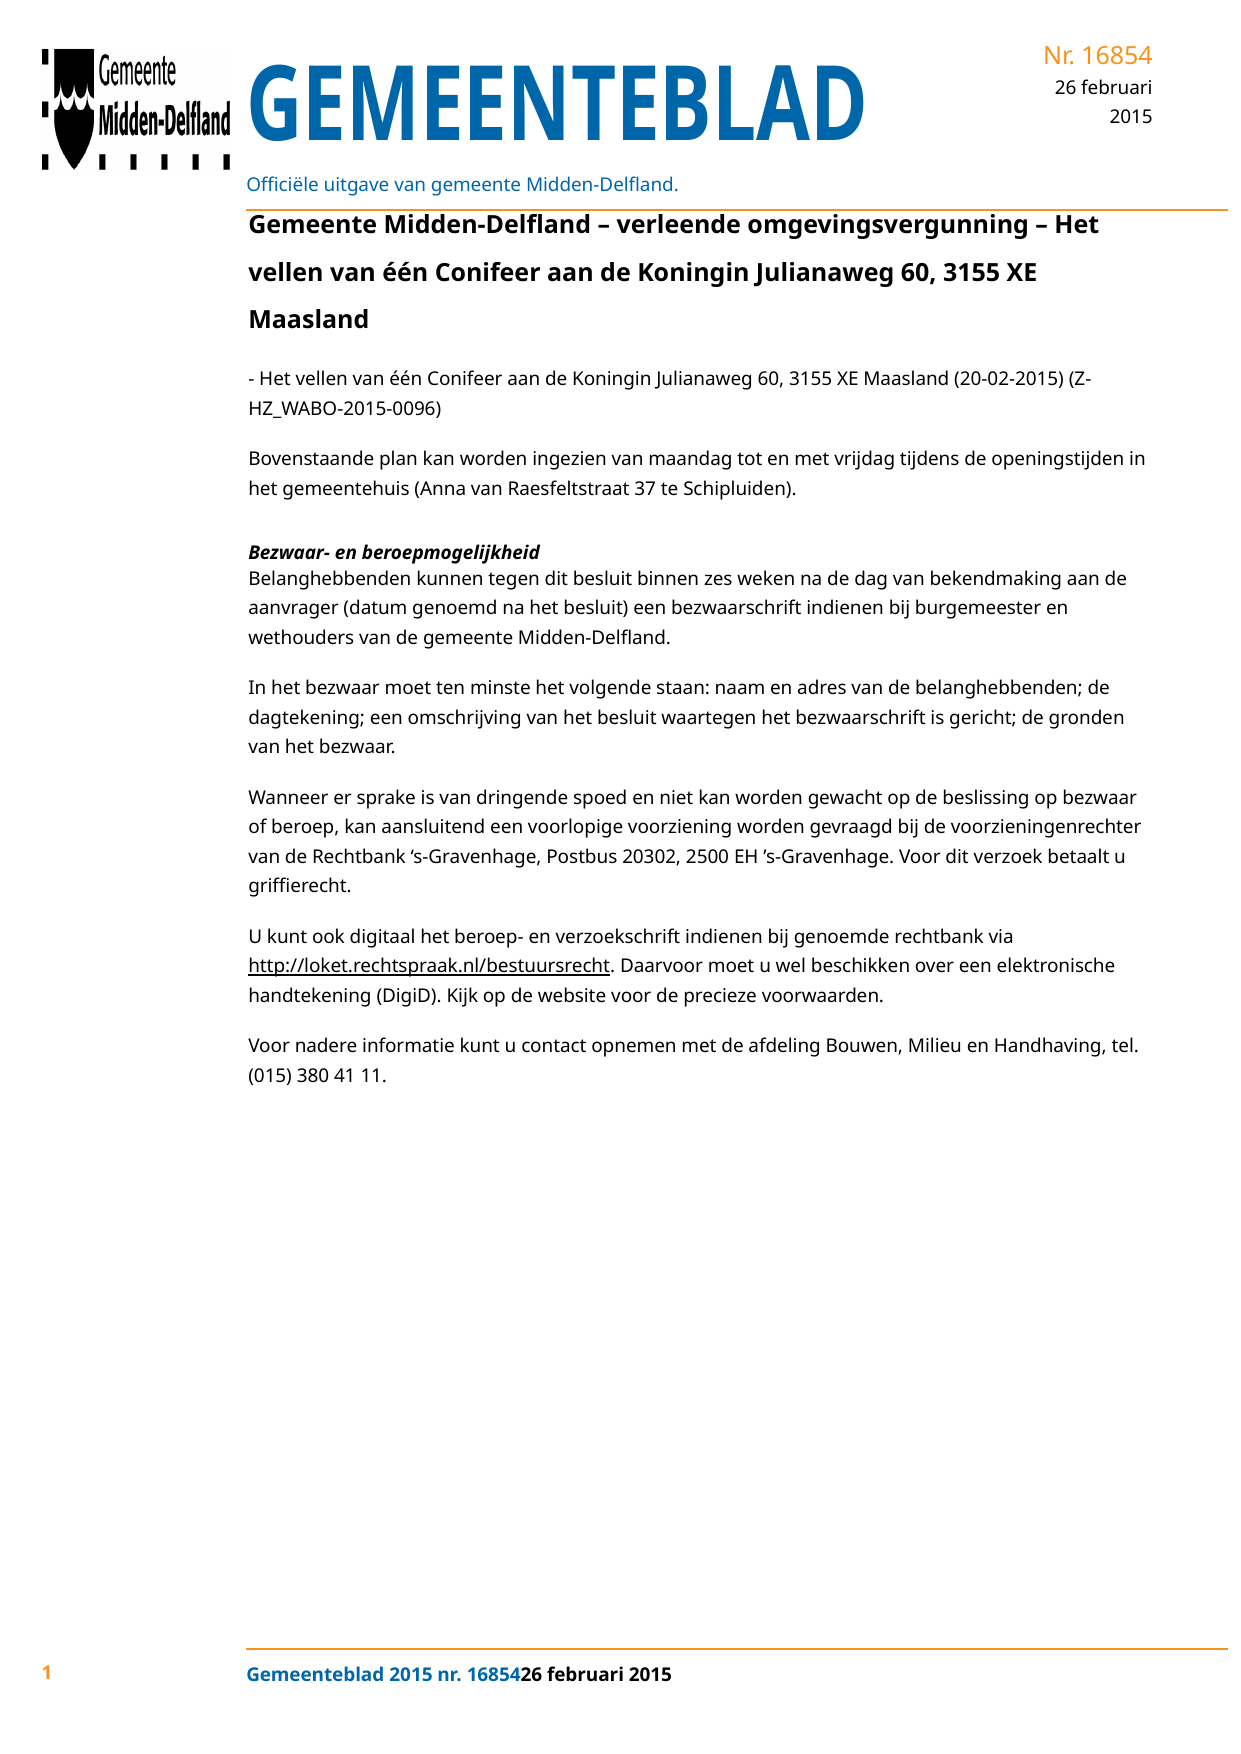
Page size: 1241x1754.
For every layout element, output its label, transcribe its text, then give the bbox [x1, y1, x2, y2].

text U kunt ook digitaal het beroep- en verzoekschrift indienen bij genoemde rechtbank via http://loket.rechtspraak.nl/bestuursrecht. Daarvoor moet u wel beschikken over een elektronische handtekening (DigiD). Kijk op de website voor de precieze voorwaarden. [248, 923, 1152, 1008]
text Bezwaar- en beroepmogelijkheid [248, 539, 1152, 565]
text In het bezwaar moet ten minste het volgende staan: naam en adres van de belanghebbenden; de dagtekening; een omschrijving van het besluit waartegen het bezwaarschrift is gericht; de gronden van het bezwaar. [248, 674, 1152, 759]
text Wanneer er sprake is van dringende spoed en niet kan worden gewacht op de beslissing op bezwaar of beroep, kan aansluitend een voorlopige voorziening worden gevraagd bij de voorzieningenrechter van de Rechtbank ‘s-Gravenhage, Postbus 20302, 2500 EH ’s-Gravenhage. Voor dit verzoek betaalt u griffierecht. [248, 784, 1152, 898]
text Gemeente Midden-Delfland – verleende omgevingsvergunning – Het vellen van één Conifeer aan de Koningin Julianaweg 60, 3155 XE Maasland [248, 211, 1152, 336]
text Belanghebbenden kunnen tegen dit besluit binnen zes weken na de dag van bekendmaking aan de aanvrager (datum genoemd na het besluit) een bezwaarschrift indienen bij burgemeester en wethouders van de gemeente Midden-Delfland. [248, 565, 1152, 650]
text Bovenstaande plan kan worden ingezien van maandag tot en met vrijdag tijdens de openingstijden in het gemeentehuis (Anna van Raesfeltstraat 37 te Schipluiden). [248, 446, 1152, 501]
text - Het vellen van één Conifeer aan de Koningin Julianaweg 60, 3155 XE Maasland (20-02-2015) (Z-HZ_WABO-2015-0096) [248, 366, 1152, 421]
picture [41, 47, 231, 172]
text Voor nadere informatie kunt u contact opnemen met de afdeling Bouwen, Milieu en Handhaving, tel. (015) 380 41 11. [248, 1033, 1152, 1088]
